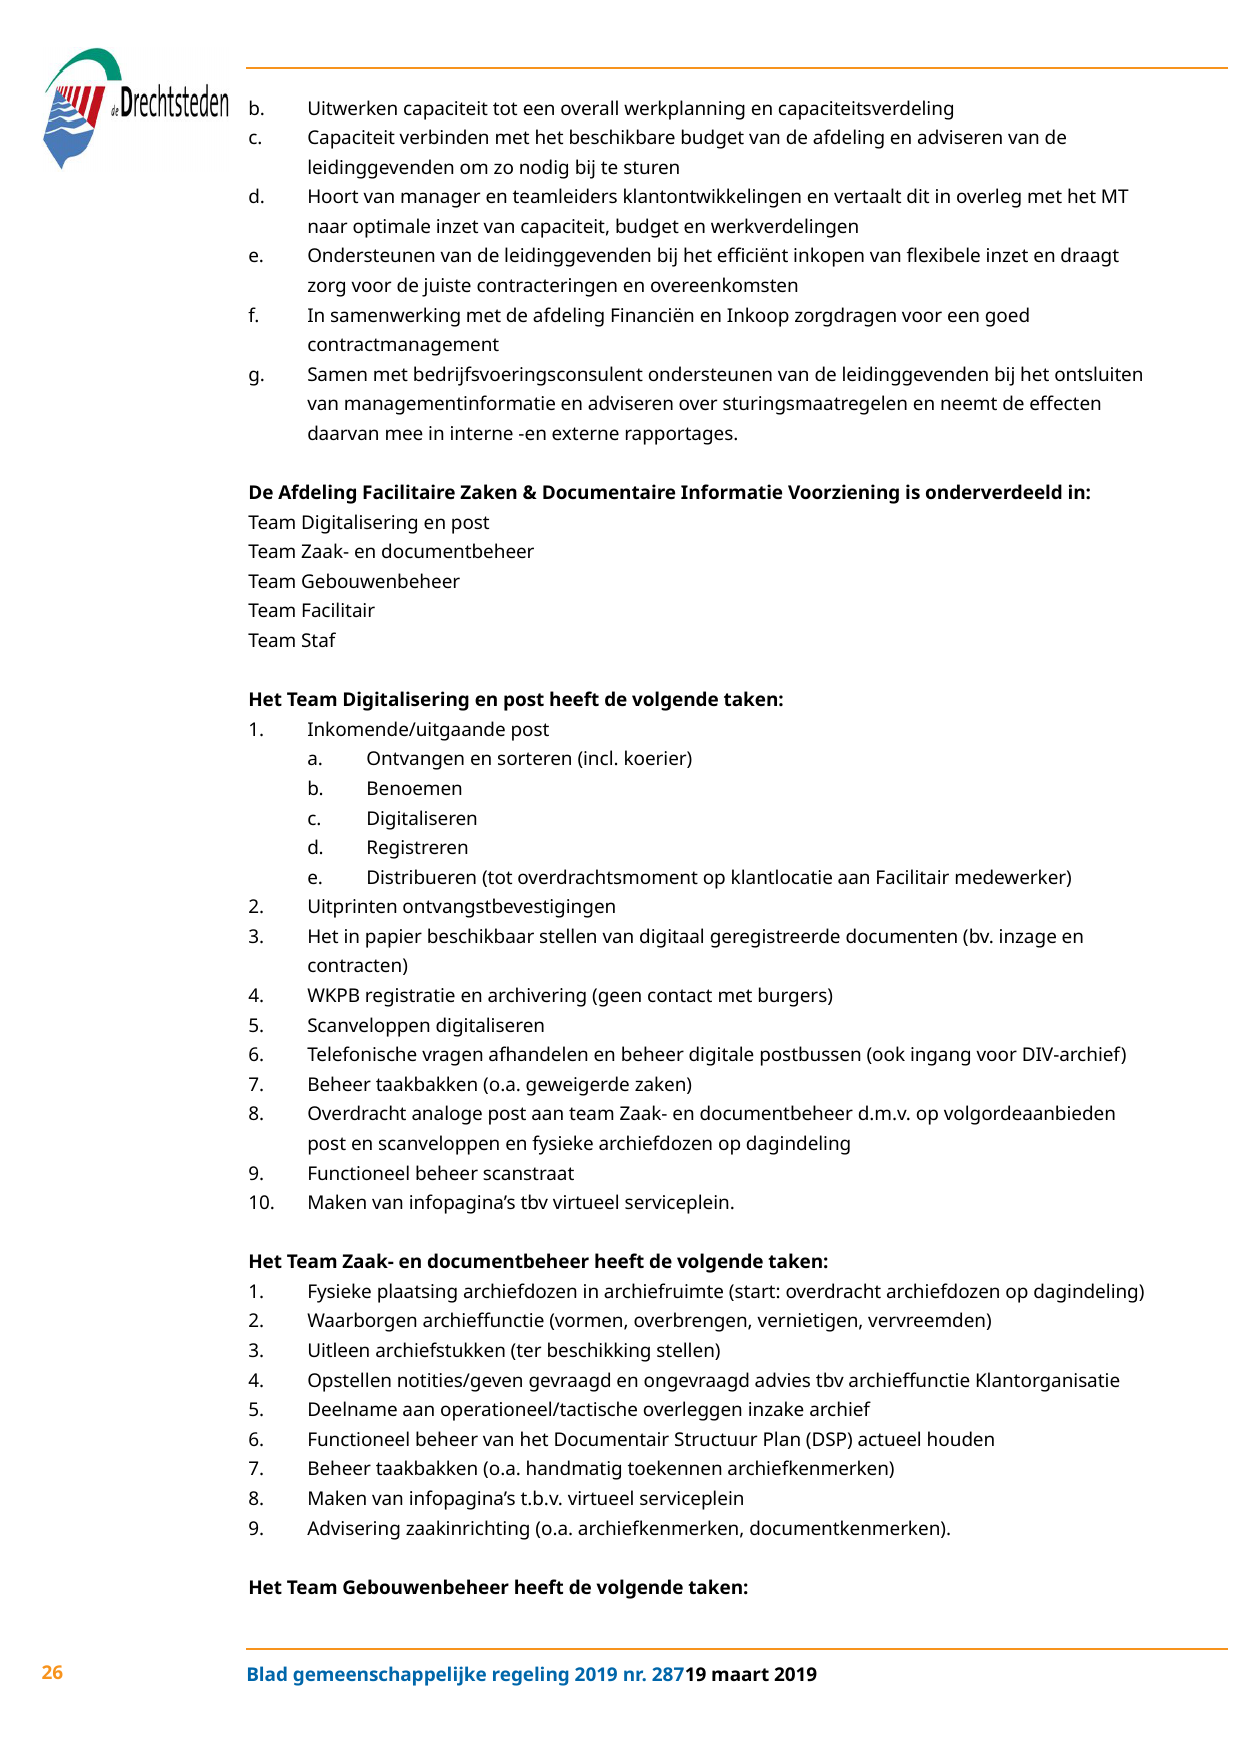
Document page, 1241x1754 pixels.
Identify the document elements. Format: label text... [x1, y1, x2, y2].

list Samen met bedrijfsvoeringsconsulent ondersteunen van de leidinggevenden bij het ontsluiten van managementinformatie en adviseren over sturingsmaatregelen en neemt de effecten daarvan mee in interne -en externe rapportages. [248, 361, 1152, 446]
list Scanveloppen digitaliseren [248, 1012, 1152, 1038]
text Team Gebouwenbeheer [248, 568, 1152, 594]
list Functioneel beheer van het Documentair Structuur Plan (DSP) actueel houden [248, 1426, 1152, 1452]
list Maken van infopagina’s tbv virtueel serviceplein. [248, 1189, 1152, 1215]
list Digitaliseren [307, 805, 1152, 831]
list Beheer taakbakken (o.a. geweigerde zaken) [248, 1071, 1152, 1097]
list Telefonische vragen afhandelen en beheer digitale postbussen (ook ingang voor DIV-archief) [248, 1041, 1152, 1067]
text Team Staf [248, 627, 1152, 653]
list Registreren [307, 834, 1152, 860]
text De Afdeling Facilitaire Zaken & Documentaire Informatie Voorziening is onderverdeeld in: [248, 479, 1152, 505]
text Het Team Zaak- en documentbeheer heeft de volgende taken: [248, 1248, 1152, 1274]
list Distribueren (tot overdrachtsmoment op klantlocatie aan Facilitair medewerker) [307, 864, 1152, 890]
list Inkomende/uitgaande post [248, 716, 1152, 742]
list Maken van infopagina’s t.b.v. virtueel serviceplein [248, 1485, 1152, 1511]
list Fysieke plaatsing archiefdozen in archiefruimte (start: overdracht archiefdozen op dagindeling) [248, 1278, 1152, 1304]
list Hoort van manager en teamleiders klantontwikkelingen en vertaalt dit in overleg met het MT naar optimale inzet van capaciteit, budget en werkverdelingen [248, 183, 1152, 239]
list In samenwerking met de afdeling Financiën en Inkoop zorgdragen voor een goed contractmanagement [248, 302, 1152, 357]
list Benoemen [307, 775, 1152, 801]
picture [41, 47, 231, 172]
text Team Facilitair [248, 598, 1152, 623]
list Advisering zaakinrichting (o.a. archiefkenmerken, documentkenmerken). [248, 1515, 1152, 1541]
text Het Team Digitalisering en post heeft de volgende taken: [248, 686, 1152, 712]
text Team Digitalisering en post [248, 509, 1152, 535]
list Uitprinten ontvangstbevestigingen [248, 893, 1152, 919]
list Uitwerken capaciteit tot een overall werkplanning en capaciteitsverdeling [248, 95, 1152, 121]
list Ondersteunen van de leidinggevenden bij het efficiënt inkopen van flexibele inzet en draagt zorg voor de juiste contracteringen en overeenkomsten [248, 243, 1152, 298]
list Opstellen notities/geven gevraagd en ongevraagd advies tbv archieffunctie Klantorganisatie [248, 1367, 1152, 1393]
list Uitleen archiefstukken (ter beschikking stellen) [248, 1337, 1152, 1363]
list Capaciteit verbinden met het beschikbare budget van de afdeling en adviseren van de leidinggevenden om zo nodig bij te sturen [248, 124, 1152, 180]
list WKPB registratie en archivering (geen contact met burgers) [248, 982, 1152, 1008]
list Overdracht analoge post aan team Zaak- en documentbeheer d.m.v. op volgordeaanbieden post en scanveloppen en fysieke archiefdozen op dagindeling [248, 1101, 1152, 1156]
list Waarborgen archieffunctie (vormen, overbrengen, vernietigen, vervreemden) [248, 1308, 1152, 1333]
list Deelname aan operationeel/tactische overleggen inzake archief [248, 1396, 1152, 1422]
list Functioneel beheer scanstraat [248, 1160, 1152, 1186]
text Team Zaak- en documentbeheer [248, 538, 1152, 564]
list Het in papier beschikbaar stellen van digitaal geregistreerde documenten (bv. inzage en contracten) [248, 923, 1152, 978]
list Beheer taakbakken (o.a. handmatig toekennen archiefkenmerken) [248, 1456, 1152, 1481]
text Het Team Gebouwenbeheer heeft de volgende taken: [248, 1574, 1152, 1600]
list Ontvangen en sorteren (incl. koerier) [307, 746, 1152, 771]
